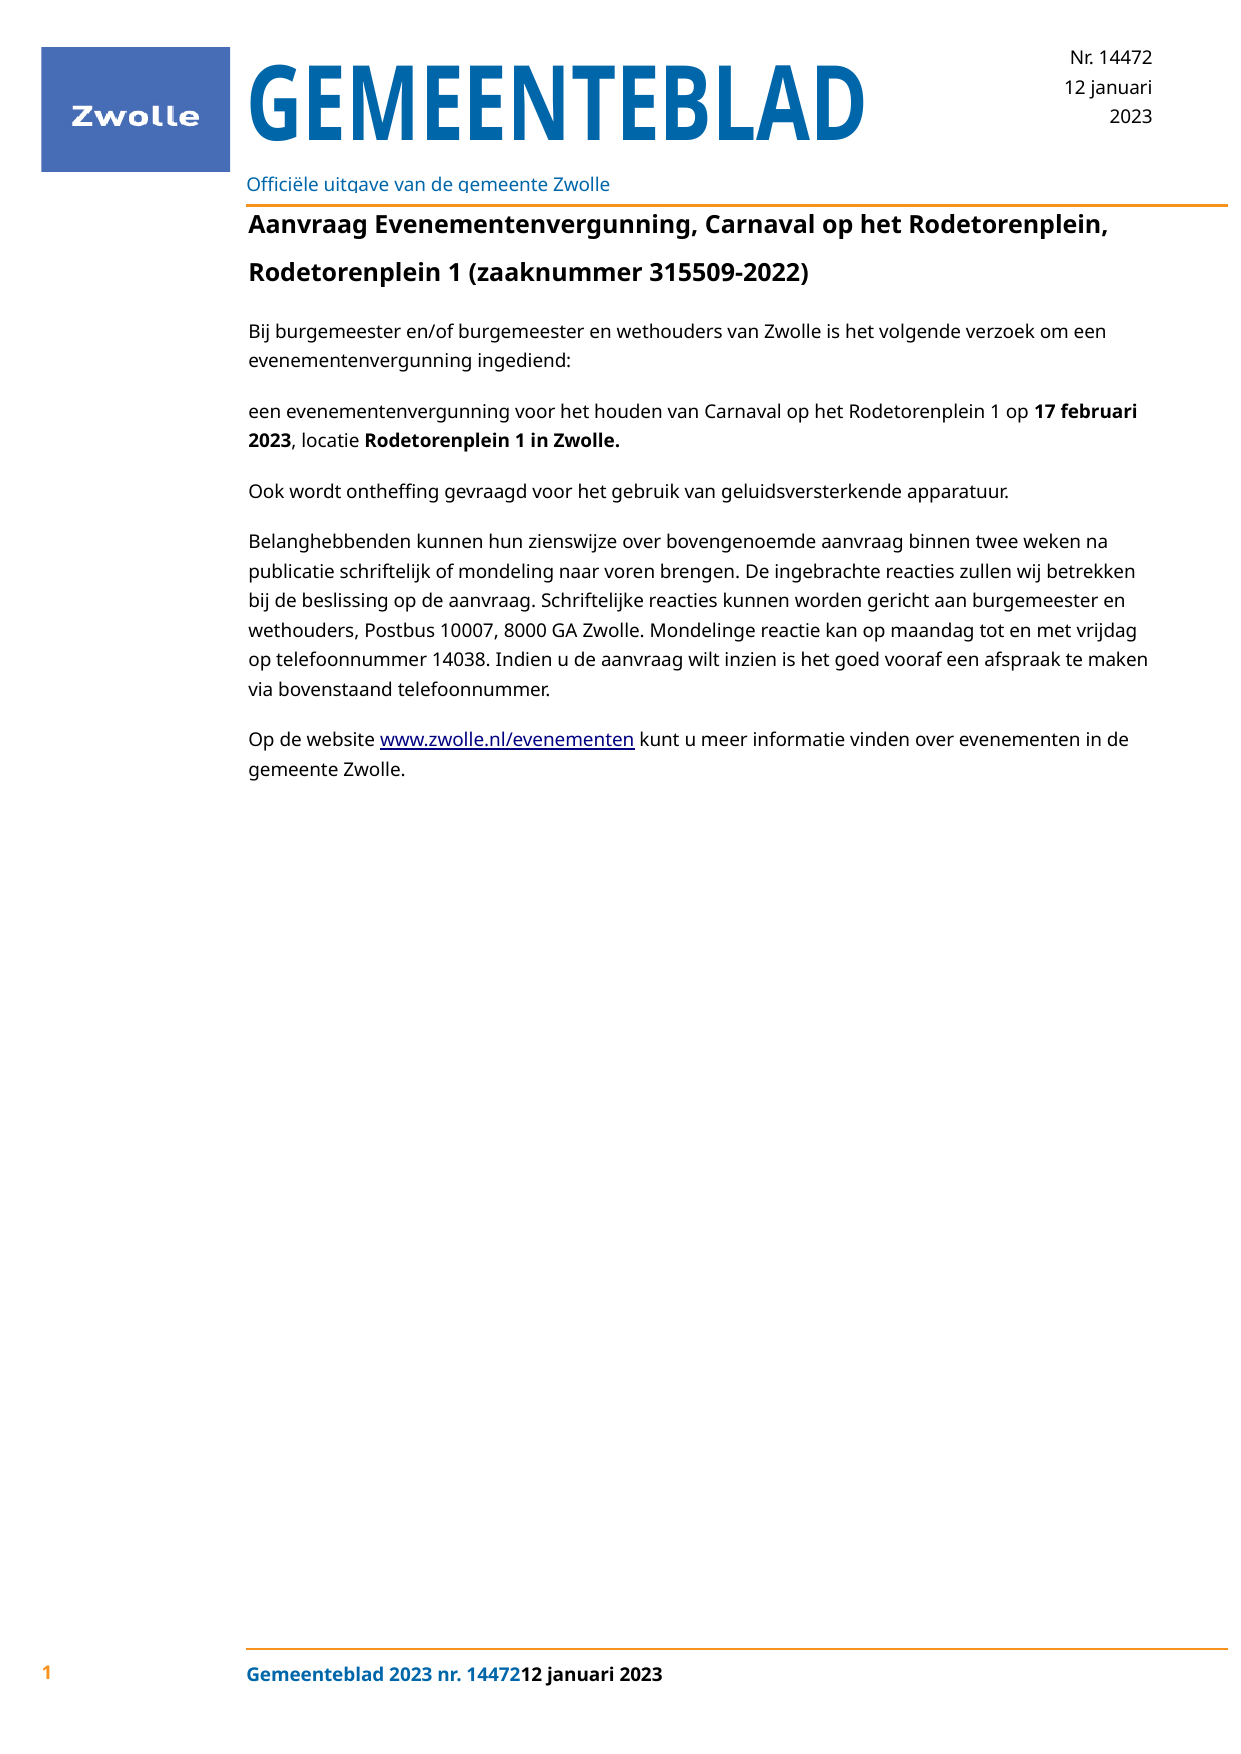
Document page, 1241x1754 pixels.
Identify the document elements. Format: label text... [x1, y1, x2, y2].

text Belanghebbenden kunnen hun zienswijze over bovengenoemde aanvraag binnen twee weken na publicatie schriftelijk of mondeling naar voren brengen. De ingebrachte reacties zullen wij betrekken bij de beslissing op de aanvraag. Schriftelijke reacties kunnen worden gericht aan burgemeester en wethouders, Postbus 10007, 8000 GA Zwolle. Mondelinge reactie kan op maandag tot en met vrijdag op telefoonnummer 14038. Indien u de aanvraag wilt inzien is het goed vooraf een afspraak te maken via bovenstaand telefoonnummer. [248, 528, 1152, 702]
text een evenementenvergunning voor het houden van Carnaval op het Rodetorenplein 1 op 17 februari 2023, locatie Rodetorenplein 1 in Zwolle. [248, 398, 1152, 453]
text Bij burgemeester en/of burgemeester en wethouders van Zwolle is het volgende verzoek om een evenementenvergunning ingediend: [248, 318, 1152, 373]
picture [41, 47, 231, 172]
text Ook wordt ontheffing gevraagd voor het gebruik van geluidsversterkende apparatuur. [248, 478, 1152, 504]
text Op de website www.zwolle.nl/evenementen kunt u meer informatie vinden over evenementen in de gemeente Zwolle. [248, 727, 1152, 782]
text Aanvraag Evenementenvergunning, Carnaval op het Rodetorenplein, Rodetorenplein 1 (zaaknummer 315509-2022) [248, 207, 1152, 288]
